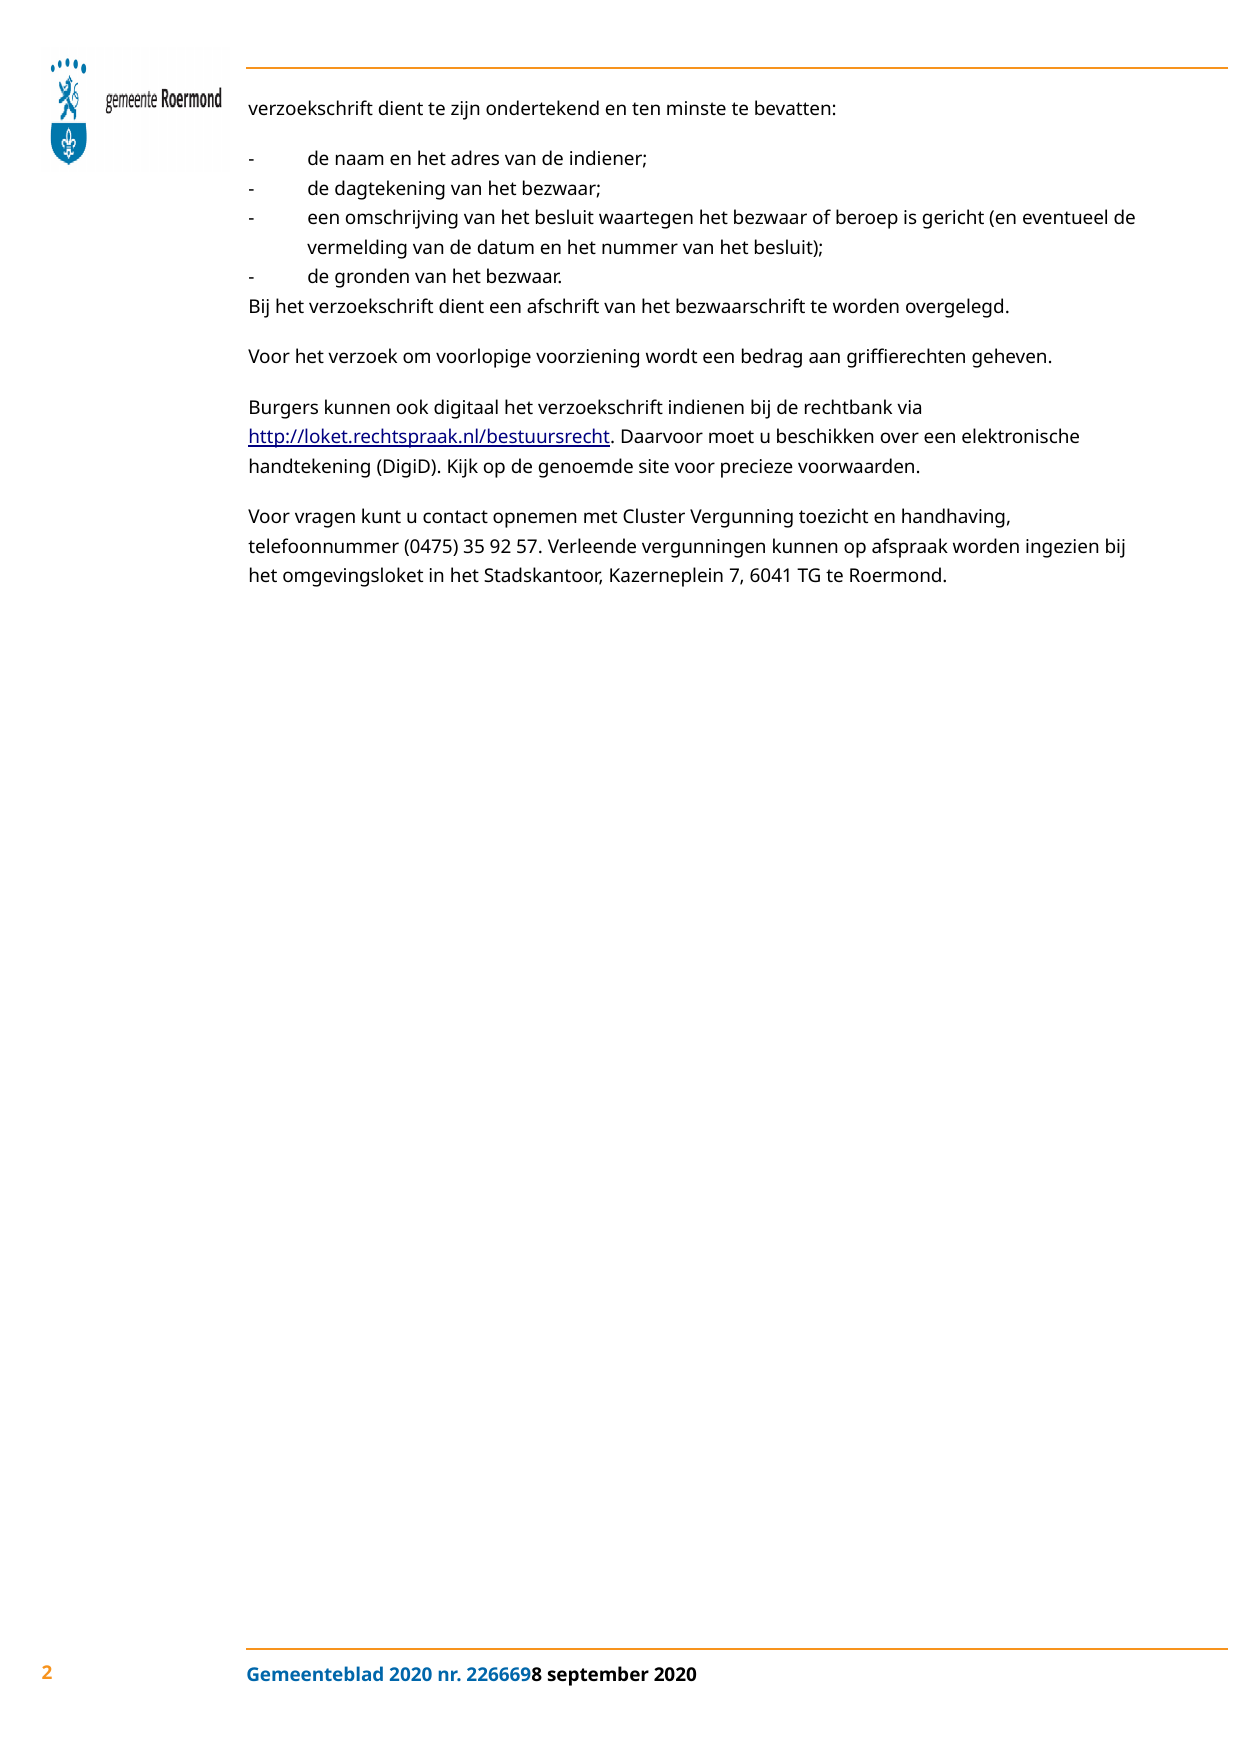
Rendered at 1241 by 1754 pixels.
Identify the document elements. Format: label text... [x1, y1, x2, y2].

text Voor vragen kunt u contact opnemen met Cluster Vergunning toezicht en handhaving, telefoonnummer (0475) 35 92 57. Verleende vergunningen kunnen op afspraak worden ingezien bij het omgevingsloket in het Stadskantoor, Kazerneplein 7, 6041 TG te Roermond. [248, 503, 1152, 588]
list de dagtekening van het bezwaar; [248, 175, 1152, 201]
text Burgers kunnen ook digitaal het verzoekschrift indienen bij de rechtbank via http://loket.rechtspraak.nl/bestuursrecht. Daarvoor moet u beschikken over een elektronische handtekening (DigiD). Kijk op de genoemde site voor precieze voorwaarden. [248, 394, 1152, 479]
picture [41, 47, 231, 172]
text Voor het verzoek om voorlopige voorziening wordt een bedrag aan griffierechten geheven. [248, 343, 1152, 369]
list een omschrijving van het besluit waartegen het bezwaar of beroep is gericht (en eventueel de vermelding van de datum en het nummer van het besluit); [248, 204, 1152, 260]
list de gronden van het bezwaar. [248, 263, 1152, 289]
list de naam en het adres van de indiener; [248, 145, 1152, 171]
text Bij het verzoekschrift dient een afschrift van het bezwaarschrift te worden overgelegd. [248, 293, 1152, 319]
text verzoekschrift dient te zijn ondertekend en ten minste te bevatten: [248, 95, 1152, 121]
